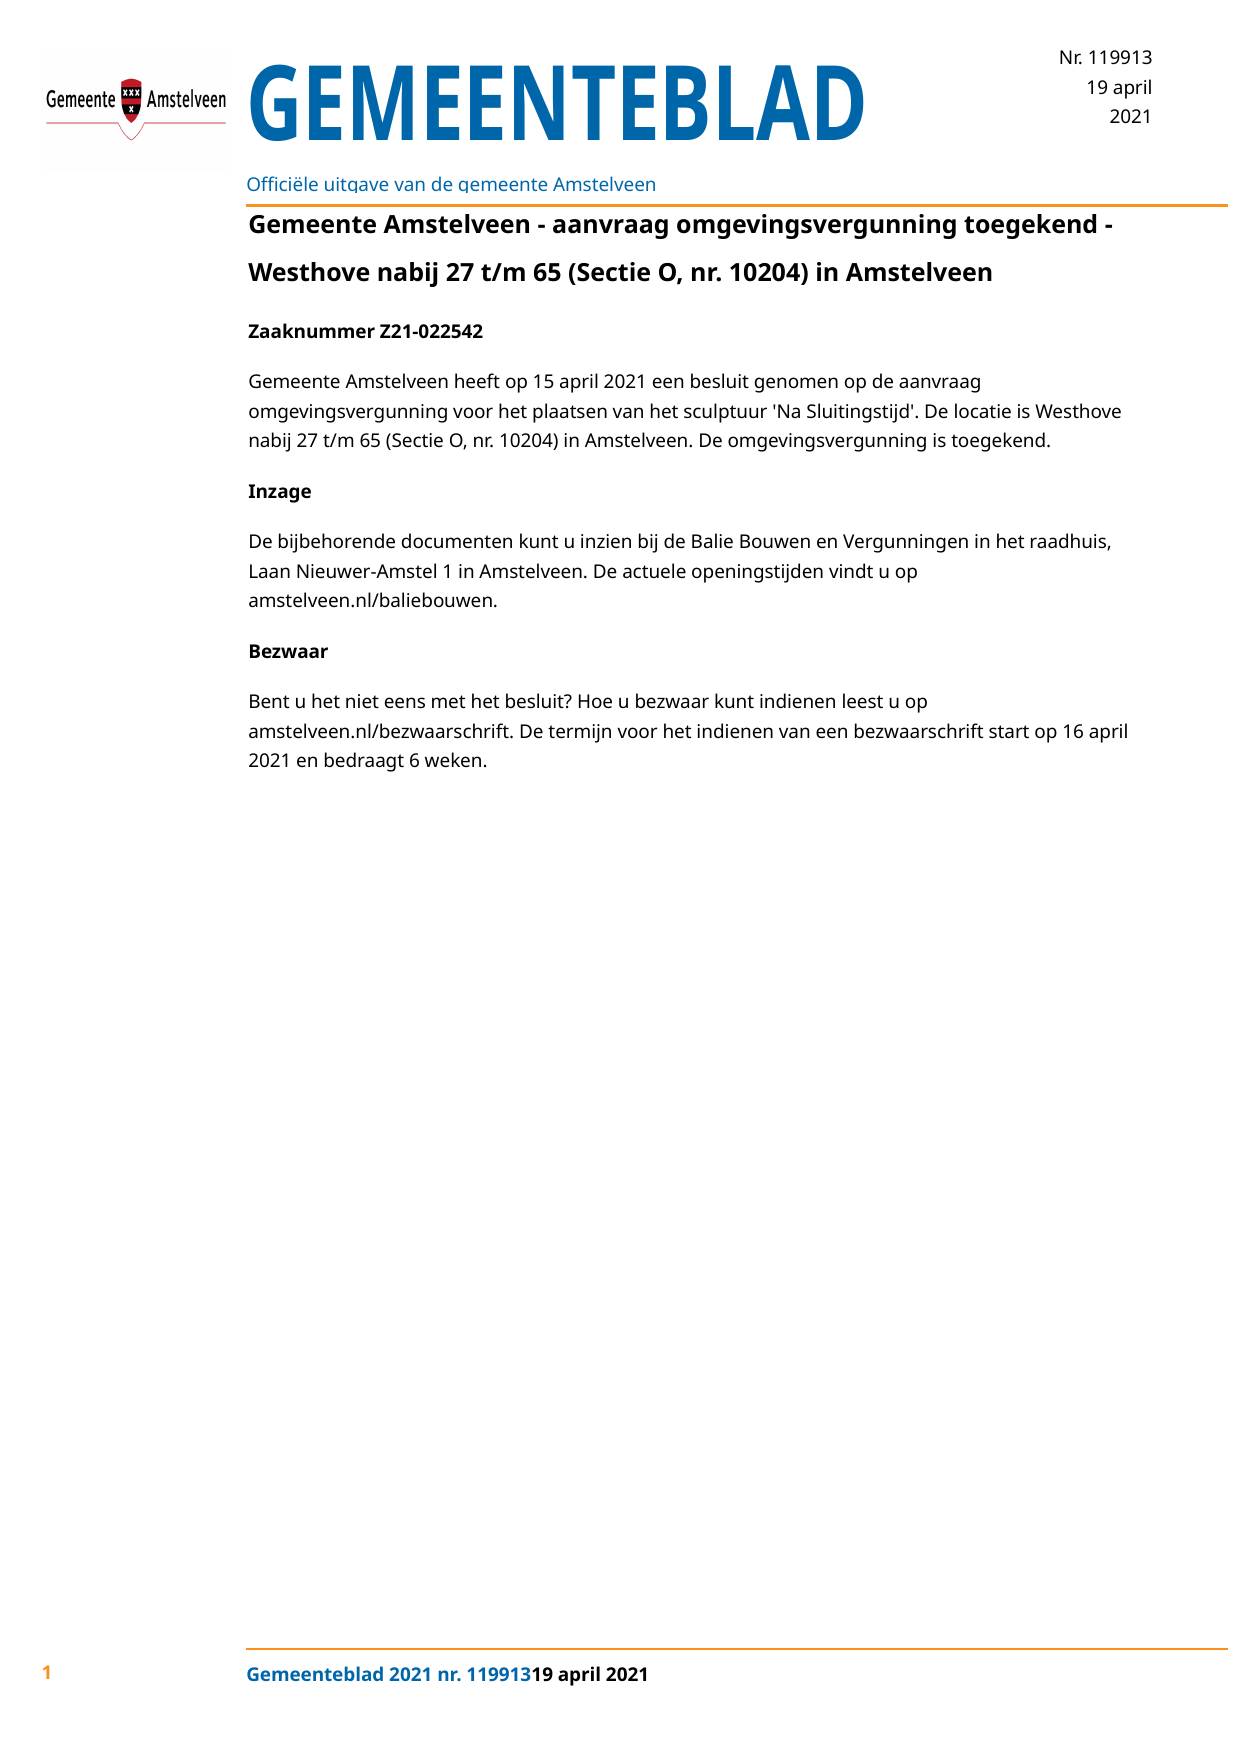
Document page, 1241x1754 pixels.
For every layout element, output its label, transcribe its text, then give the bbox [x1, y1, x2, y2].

text Zaaknummer Z21-022542 [248, 318, 1152, 344]
text Inzage [248, 478, 1152, 504]
text Gemeente Amstelveen heeft op 15 april 2021 een besluit genomen op de aanvraag omgevingsvergunning voor het plaatsen van het sculptuur 'Na Sluitingstijd'. De locatie is Westhove nabij 27 t/m 65 (Sectie O, nr. 10204) in Amstelveen. De omgevingsvergunning is toegekend. [248, 368, 1152, 453]
picture [41, 47, 231, 172]
text De bijbehorende documenten kunt u inzien bij de Balie Bouwen en Vergunningen in het raadhuis, Laan Nieuwer-Amstel 1 in Amstelveen. De actuele openingstijden vindt u op amstelveen.nl/baliebouwen. [248, 528, 1152, 613]
text Bent u het niet eens met het besluit? Hoe u bezwaar kunt indienen leest u op amstelveen.nl/bezwaarschrift. De termijn voor het indienen van een bezwaarschrift start op 16 april 2021 en bedraagt 6 weken. [248, 688, 1152, 773]
text Bezwaar [248, 638, 1152, 664]
text Gemeente Amstelveen - aanvraag omgevingsvergunning toegekend - Westhove nabij 27 t/m 65 (Sectie O, nr. 10204) in Amstelveen [248, 207, 1152, 288]
